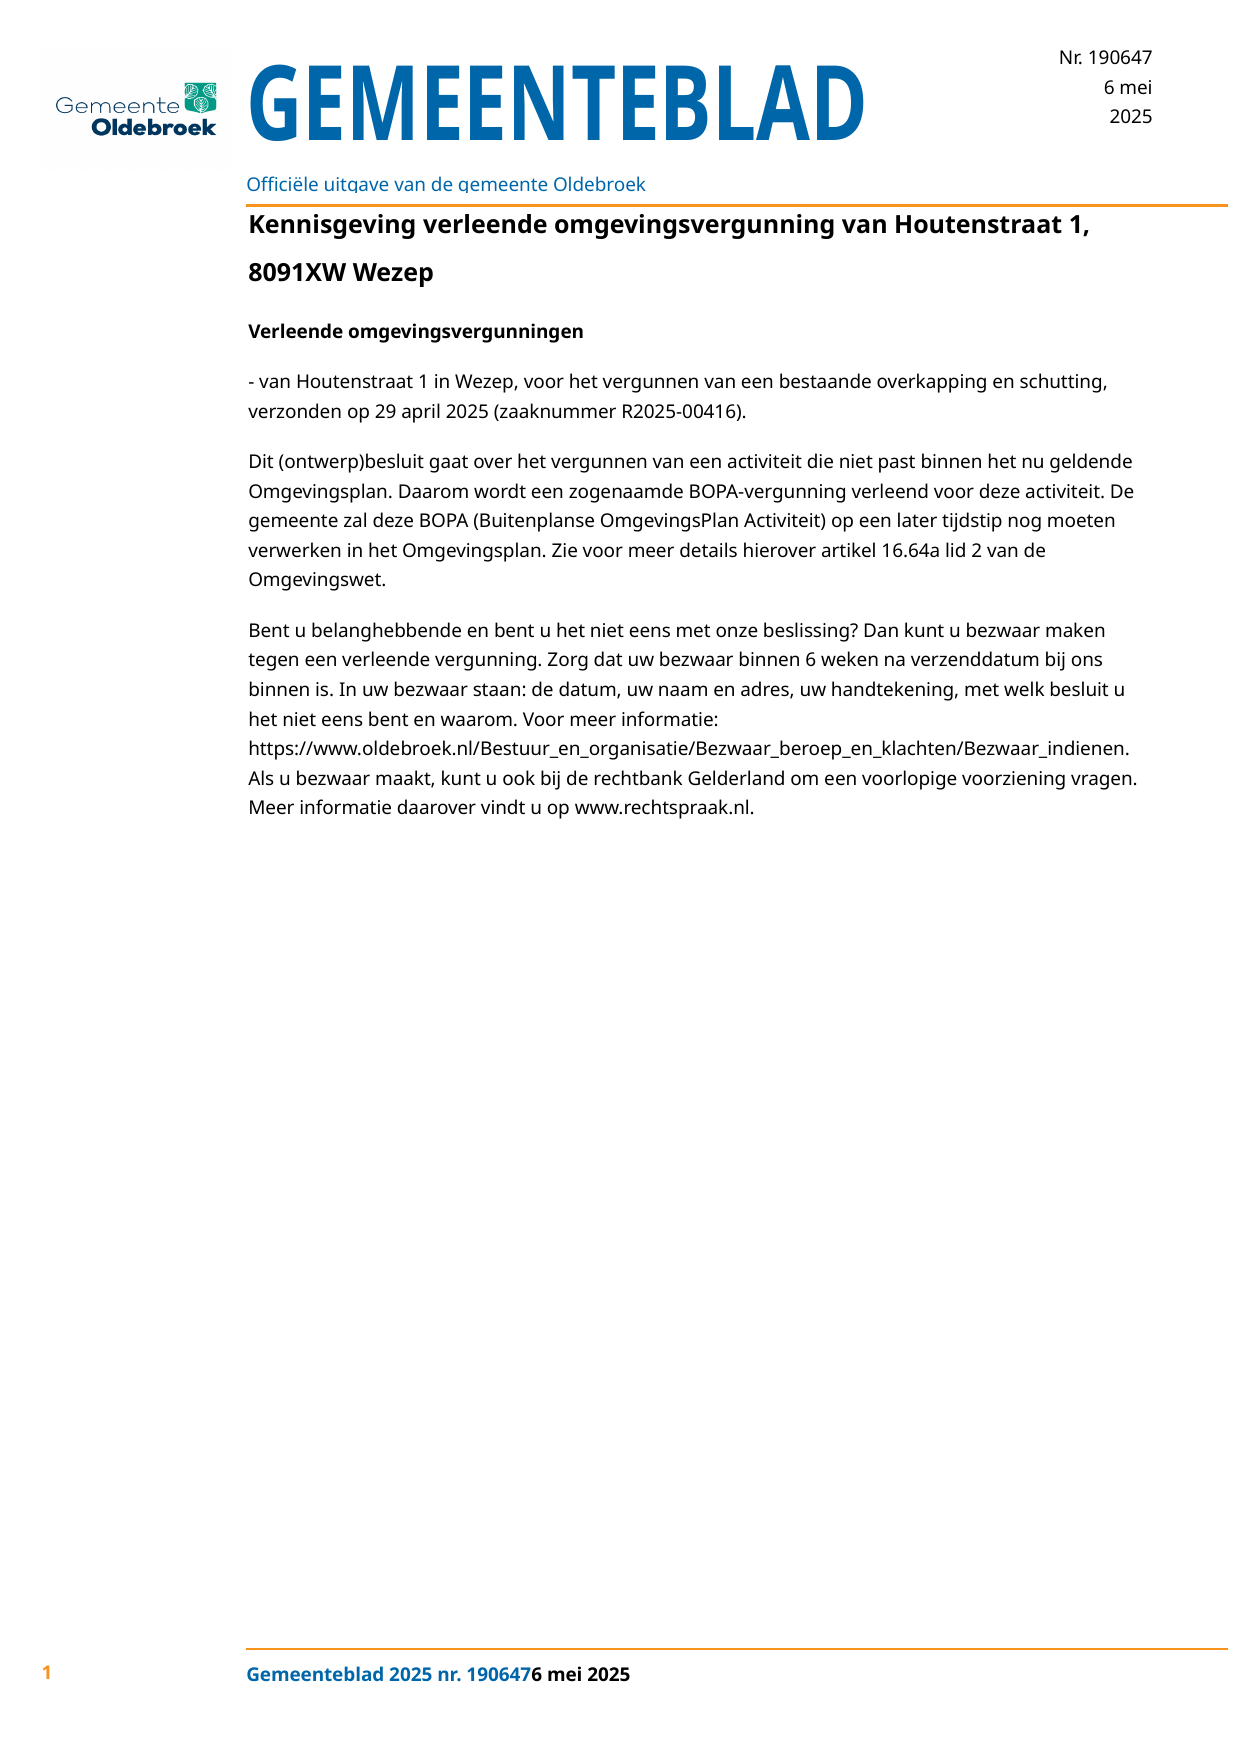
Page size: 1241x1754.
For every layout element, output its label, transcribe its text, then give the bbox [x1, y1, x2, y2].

text Verleende omgevingsvergunningen [248, 318, 1152, 344]
text Kennisgeving verleende omgevingsvergunning van Houtenstraat 1, 8091XW Wezep [248, 207, 1152, 288]
text Dit (ontwerp)besluit gaat over het vergunnen van een activiteit die niet past binnen het nu geldende Omgevingsplan. Daarom wordt een zogenaamde BOPA-vergunning verleend voor deze activiteit. De gemeente zal deze BOPA (Buitenplanse OmgevingsPlan Activiteit) op een later tijdstip nog moeten verwerken in het Omgevingsplan. Zie voor meer details hierover artikel 16.64a lid 2 van de Omgevingswet. [248, 448, 1152, 592]
text Bent u belanghebbende en bent u het niet eens met onze beslissing? Dan kunt u bezwaar maken tegen een verleende vergunning. Zorg dat uw bezwaar binnen 6 weken na verzenddatum bij ons binnen is. In uw bezwaar staan: de datum, uw naam en adres, uw handtekening, met welk besluit u het niet eens bent en waarom. Voor meer informatie: https://www.oldebroek.nl/Bestuur_en_organisatie/Bezwaar_beroep_en_klachten/Bezwaar_indienen. Als u bezwaar maakt, kunt u ook bij de rechtbank Gelderland om een voorlopige voorziening vragen. Meer informatie daarover vindt u op www.rechtspraak.nl. [248, 617, 1152, 820]
picture [41, 47, 231, 172]
text - van Houtenstraat 1 in Wezep, voor het vergunnen van een bestaande overkapping en schutting, verzonden op 29 april 2025 (zaaknummer R2025-00416). [248, 368, 1152, 424]
